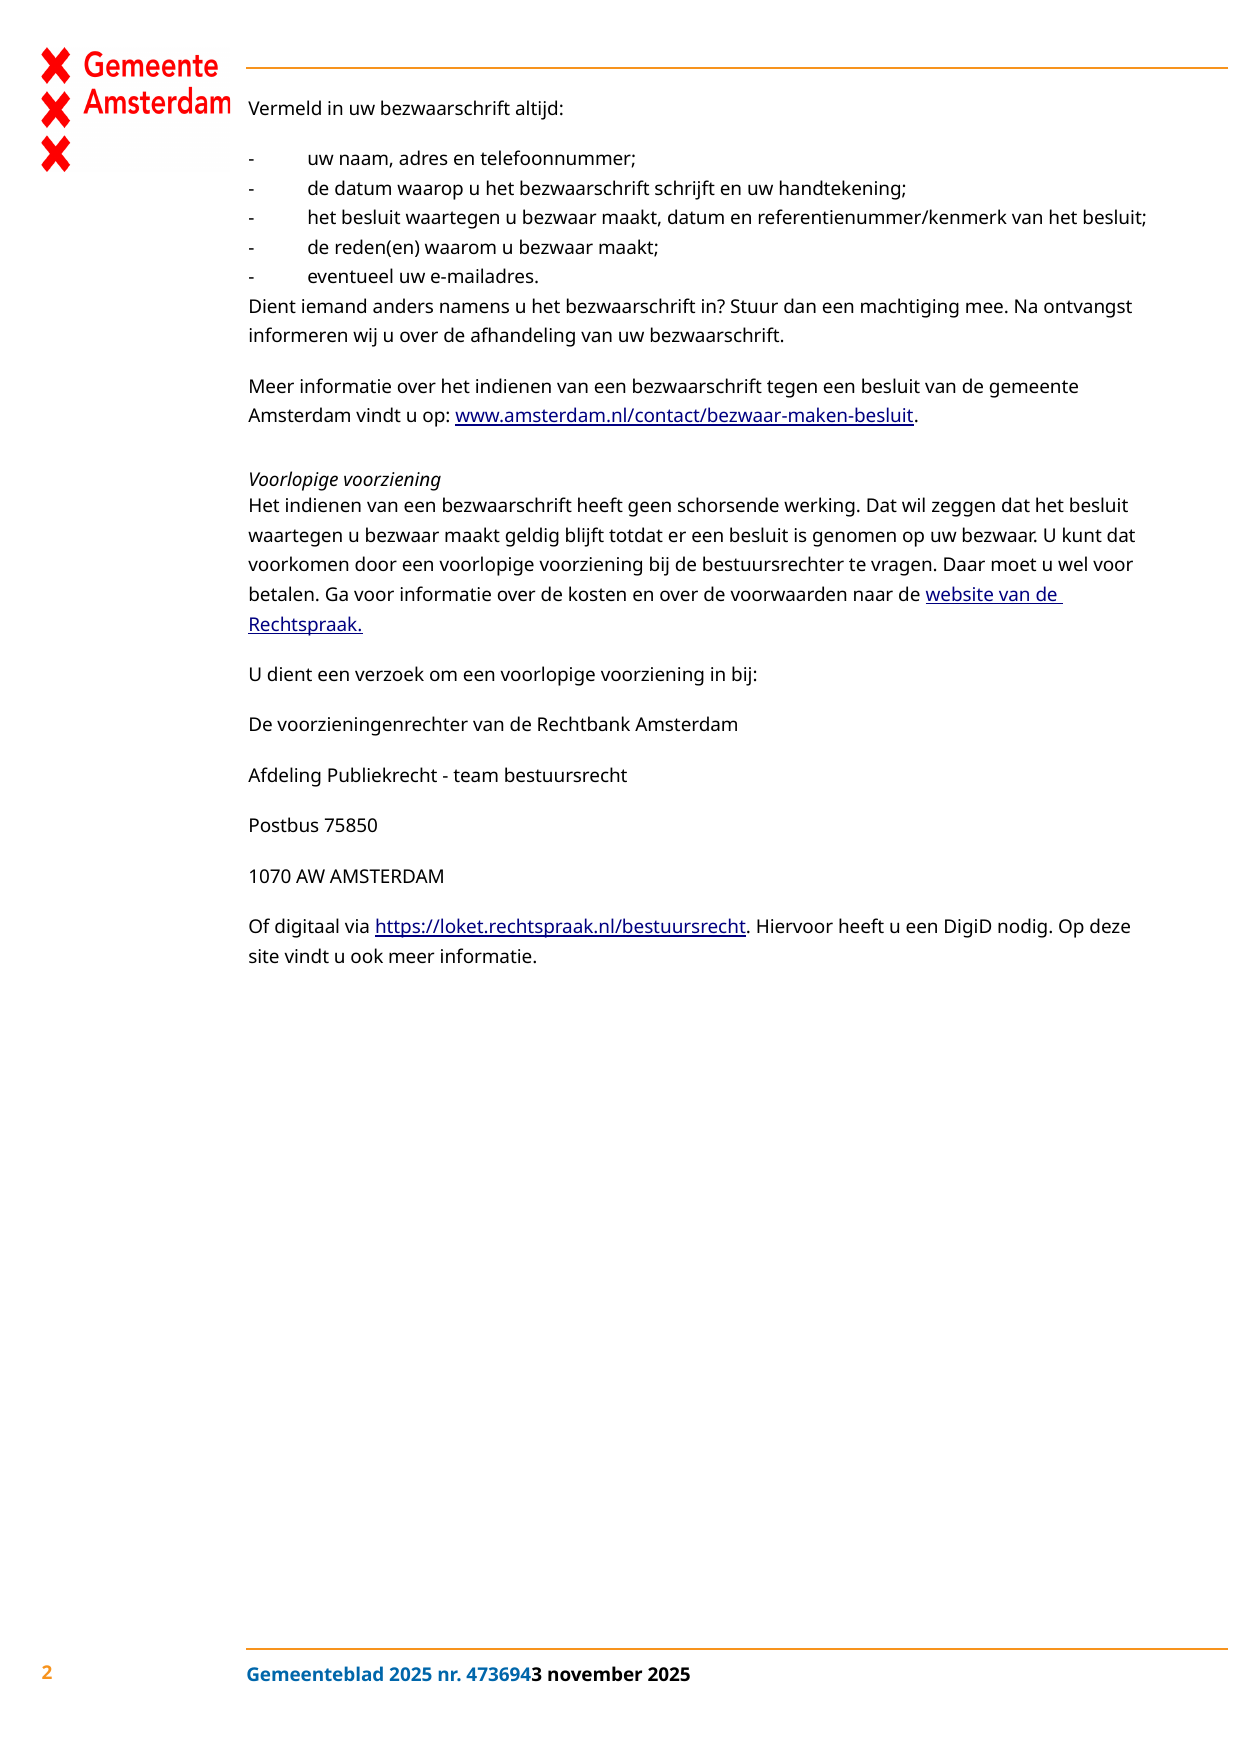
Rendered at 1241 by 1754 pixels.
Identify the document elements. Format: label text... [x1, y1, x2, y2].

text Afdeling Publiekrecht - team bestuursrecht [248, 762, 1152, 788]
text Postbus 75850 [248, 812, 1152, 838]
text Voorlopige voorziening [248, 467, 1152, 492]
list eventueel uw e-mailadres. [248, 263, 1152, 289]
text U dient een verzoek om een voorlopige voorziening in bij: [248, 661, 1152, 687]
text 1070 AW AMSTERDAM [248, 863, 1152, 888]
list het besluit waartegen u bezwaar maakt, datum en referentienummer/kenmerk van het besluit; [248, 204, 1152, 230]
list uw naam, adres en telefoonnummer; [248, 145, 1152, 171]
text Meer informatie over het indienen van een bezwaarschrift tegen een besluit van de gemeente Amsterdam vindt u op: www.amsterdam.nl/contact/bezwaar-maken-besluit. [248, 373, 1152, 428]
picture [41, 47, 231, 172]
list de reden(en) waarom u bezwaar maakt; [248, 234, 1152, 260]
text Vermeld in uw bezwaarschrift altijd: [248, 95, 1152, 121]
list de datum waarop u het bezwaarschrift schrijft en uw handtekening; [248, 175, 1152, 201]
text De voorzieningenrechter van de Rechtbank Amsterdam [248, 712, 1152, 737]
text Dient iemand anders namens u het bezwaarschrift in? Stuur dan een machtiging mee. Na ontvangst informeren wij u over de afhandeling van uw bezwaarschrift. [248, 293, 1152, 348]
text Het indienen van een bezwaarschrift heeft geen schorsende werking. Dat wil zeggen dat het besluit waartegen u bezwaar maakt geldig blijft totdat er een besluit is genomen op uw bezwaar. U kunt dat voorkomen door een voorlopige voorziening bij de bestuursrechter te vragen. Daar moet u wel voor betalen. Ga voor informatie over de kosten en over de voorwaarden naar de website van de Rechtspraak. [248, 492, 1152, 636]
text Of digitaal via https://loket.rechtspraak.nl/bestuursrecht. Hiervoor heeft u een DigiD nodig. Op deze site vindt u ook meer informatie. [248, 913, 1152, 968]
